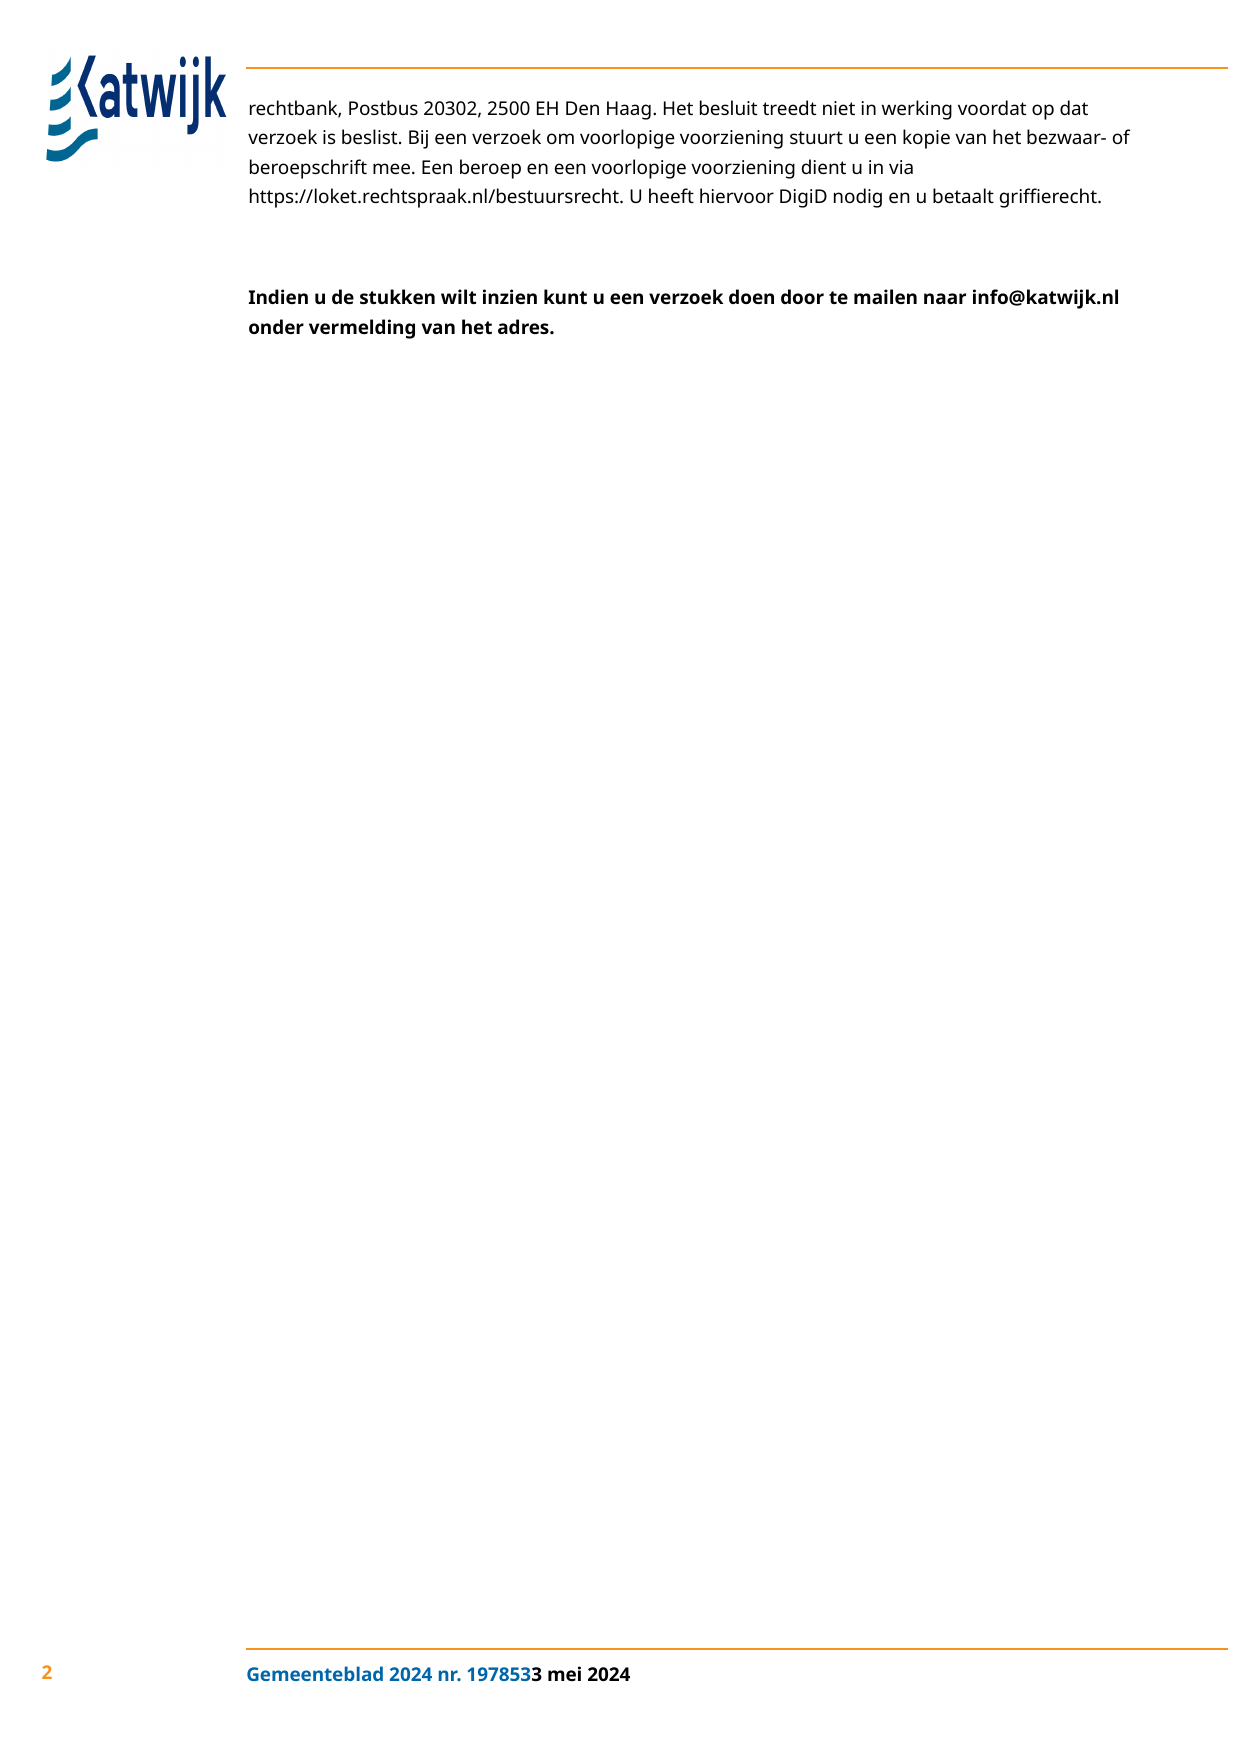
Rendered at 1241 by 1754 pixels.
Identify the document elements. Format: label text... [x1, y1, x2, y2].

text Indien u de stukken wilt inzien kunt u een verzoek doen door te mailen naar info@katwijk.nl onder vermelding van het adres. [248, 284, 1152, 340]
text rechtbank, Postbus 20302, 2500 EH Den Haag. Het besluit treedt niet in werking voordat op dat verzoek is beslist. Bij een verzoek om voorlopige voorziening stuurt u een kopie van het bezwaar- of beroepschrift mee. Een beroep en een voorlopige voorziening dient u in via https://loket.rechtspraak.nl/bestuursrecht. U heeft hiervoor DigiD nodig en u betaalt griffierecht. [248, 95, 1152, 209]
picture [41, 47, 231, 172]
